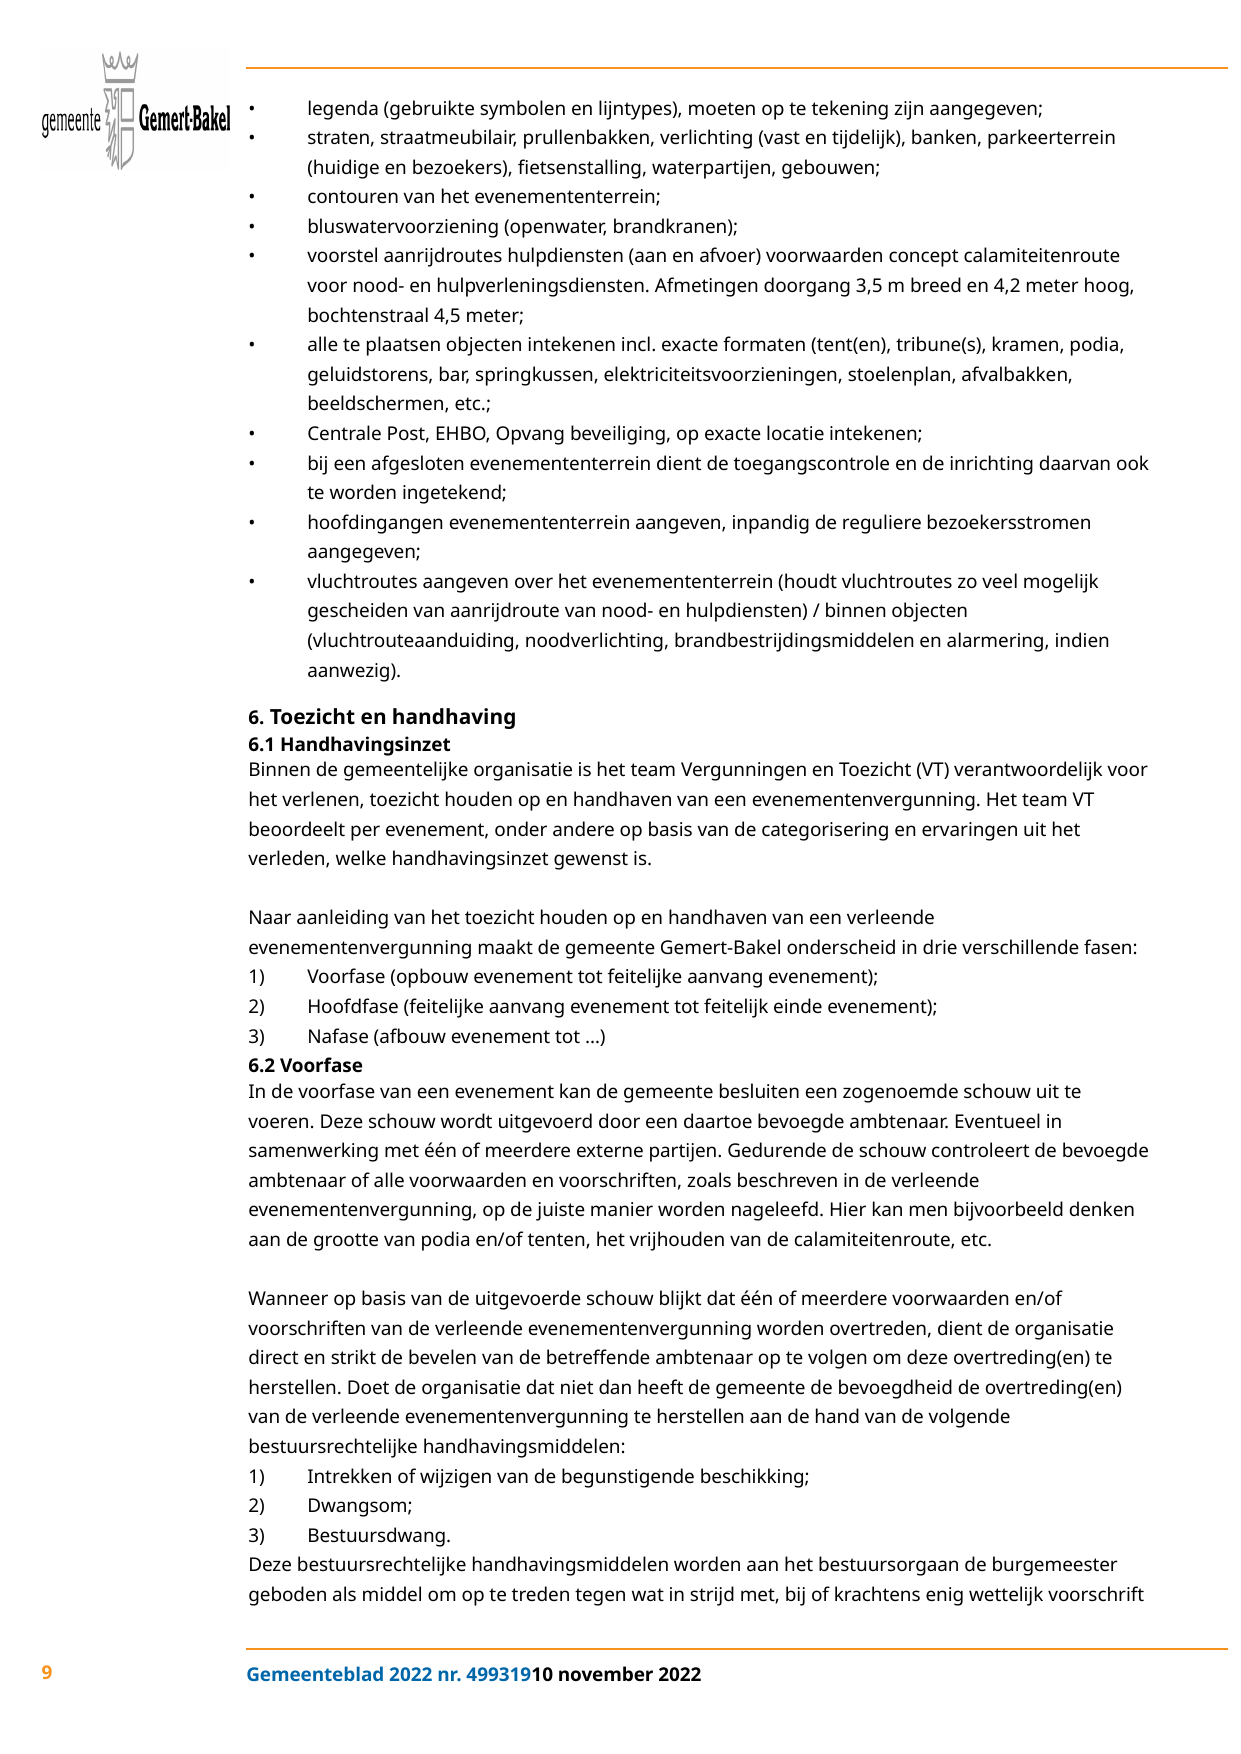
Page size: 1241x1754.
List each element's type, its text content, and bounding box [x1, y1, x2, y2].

text 6.2 Voorfase [248, 1052, 1152, 1078]
list bij een afgesloten evenemententerrein dient de toegangscontrole en de inrichting daarvan ook te worden ingetekend; [248, 450, 1152, 505]
list legenda (gebruikte symbolen en lijntypes), moeten op te tekening zijn aangegeven; [248, 95, 1152, 121]
list Hoofdfase (feitelijke aanvang evenement tot feitelijk einde evenement); [248, 993, 1152, 1019]
list Dwangsom; [248, 1492, 1152, 1518]
text Deze bestuursrechtelijke handhavingsmiddelen worden aan het bestuursorgaan de burgemeester geboden als middel om op te treden tegen wat in strijd met, bij of krachtens enig wettelijk voorschrift [248, 1552, 1152, 1607]
text Wanneer op basis van de uitgevoerde schouw blijkt dat één of meerdere voorwaarden en/of voorschriften van de verleende evenementenvergunning worden overtreden, dient de organisatie direct en strikt de bevelen van de betreffende ambtenaar op te volgen om deze overtreding(en) te herstellen. Doet de organisatie dat niet dan heeft de gemeente de bevoegdheid de overtreding(en) van de verleende evenementenvergunning te herstellen aan de hand van de volgende bestuursrechtelijke handhavingsmiddelen: [248, 1285, 1152, 1459]
list Voorfase (opbouw evenement tot feitelijke aanvang evenement); [248, 964, 1152, 989]
list vluchtroutes aangeven over het evenemententerrein (houdt vluchtroutes zo veel mogelijk gescheiden van aanrijdroute van nood- en hulpdiensten) / binnen objecten (vluchtrouteaanduiding, noodverlichting, brandbestrijdingsmiddelen en alarmering, indien aanwezig). [248, 568, 1152, 683]
list voorstel aanrijdroutes hulpdiensten (aan en afvoer) voorwaarden concept calamiteitenroute voor nood- en hulpverleningsdiensten. Afmetingen doorgang 3,5 m breed en 4,2 meter hoog, bochtenstraal 4,5 meter; [248, 243, 1152, 328]
list straten, straatmeubilair, prullenbakken, verlichting (vast en tijdelijk), banken, parkeerterrein (huidige en bezoekers), fietsenstalling, waterpartijen, gebouwen; [248, 124, 1152, 180]
list Bestuursdwang. [248, 1522, 1152, 1548]
text Naar aanleiding van het toezicht houden op en handhaven van een verleende evenementenvergunning maakt de gemeente Gemert-Bakel onderscheid in drie verschillende fasen: [248, 904, 1152, 960]
list hoofdingangen evenemententerrein aangeven, inpandig de reguliere bezoekersstromen aangegeven; [248, 509, 1152, 564]
text In de voorfase van een evenement kan de gemeente besluiten een zogenoemde schouw uit te voeren. Deze schouw wordt uitgevoerd door een daartoe bevoegde ambtenaar. Eventueel in samenwerking met één of meerdere externe partijen. Gedurende de schouw controleert de bevoegde ambtenaar of alle voorwaarden en voorschriften, zoals beschreven in de verleende evenementenvergunning, op de juiste manier worden nageleefd. Hier kan men bijvoorbeeld denken aan de grootte van podia en/of tenten, het vrijhouden van de calamiteitenroute, etc. [248, 1078, 1152, 1252]
text 6. Toezicht en handhaving [248, 702, 1152, 731]
list bluswatervoorziening (openwater, brandkranen); [248, 213, 1152, 239]
text Binnen de gemeentelijke organisatie is het team Vergunningen en Toezicht (VT) verantwoordelijk voor het verlenen, toezicht houden op en handhaven van een evenementenvergunning. Het team VT beoordeelt per evenement, onder andere op basis van de categorisering en ervaringen uit het verleden, welke handhavingsinzet gewenst is. [248, 757, 1152, 871]
list alle te plaatsen objecten intekenen incl. exacte formaten (tent(en), tribune(s), kramen, podia, geluidstorens, bar, springkussen, elektriciteitsvoorzieningen, stoelenplan, afvalbakken, beeldschermen, etc.; [248, 331, 1152, 416]
list Nafase (afbouw evenement tot …) [248, 1023, 1152, 1049]
list Centrale Post, EHBO, Opvang beveiliging, op exacte locatie intekenen; [248, 420, 1152, 446]
text 6.1 Handhavingsinzet [248, 731, 1152, 757]
list contouren van het evenemententerrein; [248, 183, 1152, 209]
picture [41, 47, 231, 172]
list Intrekken of wijzigen van de begunstigende beschikking; [248, 1463, 1152, 1488]
